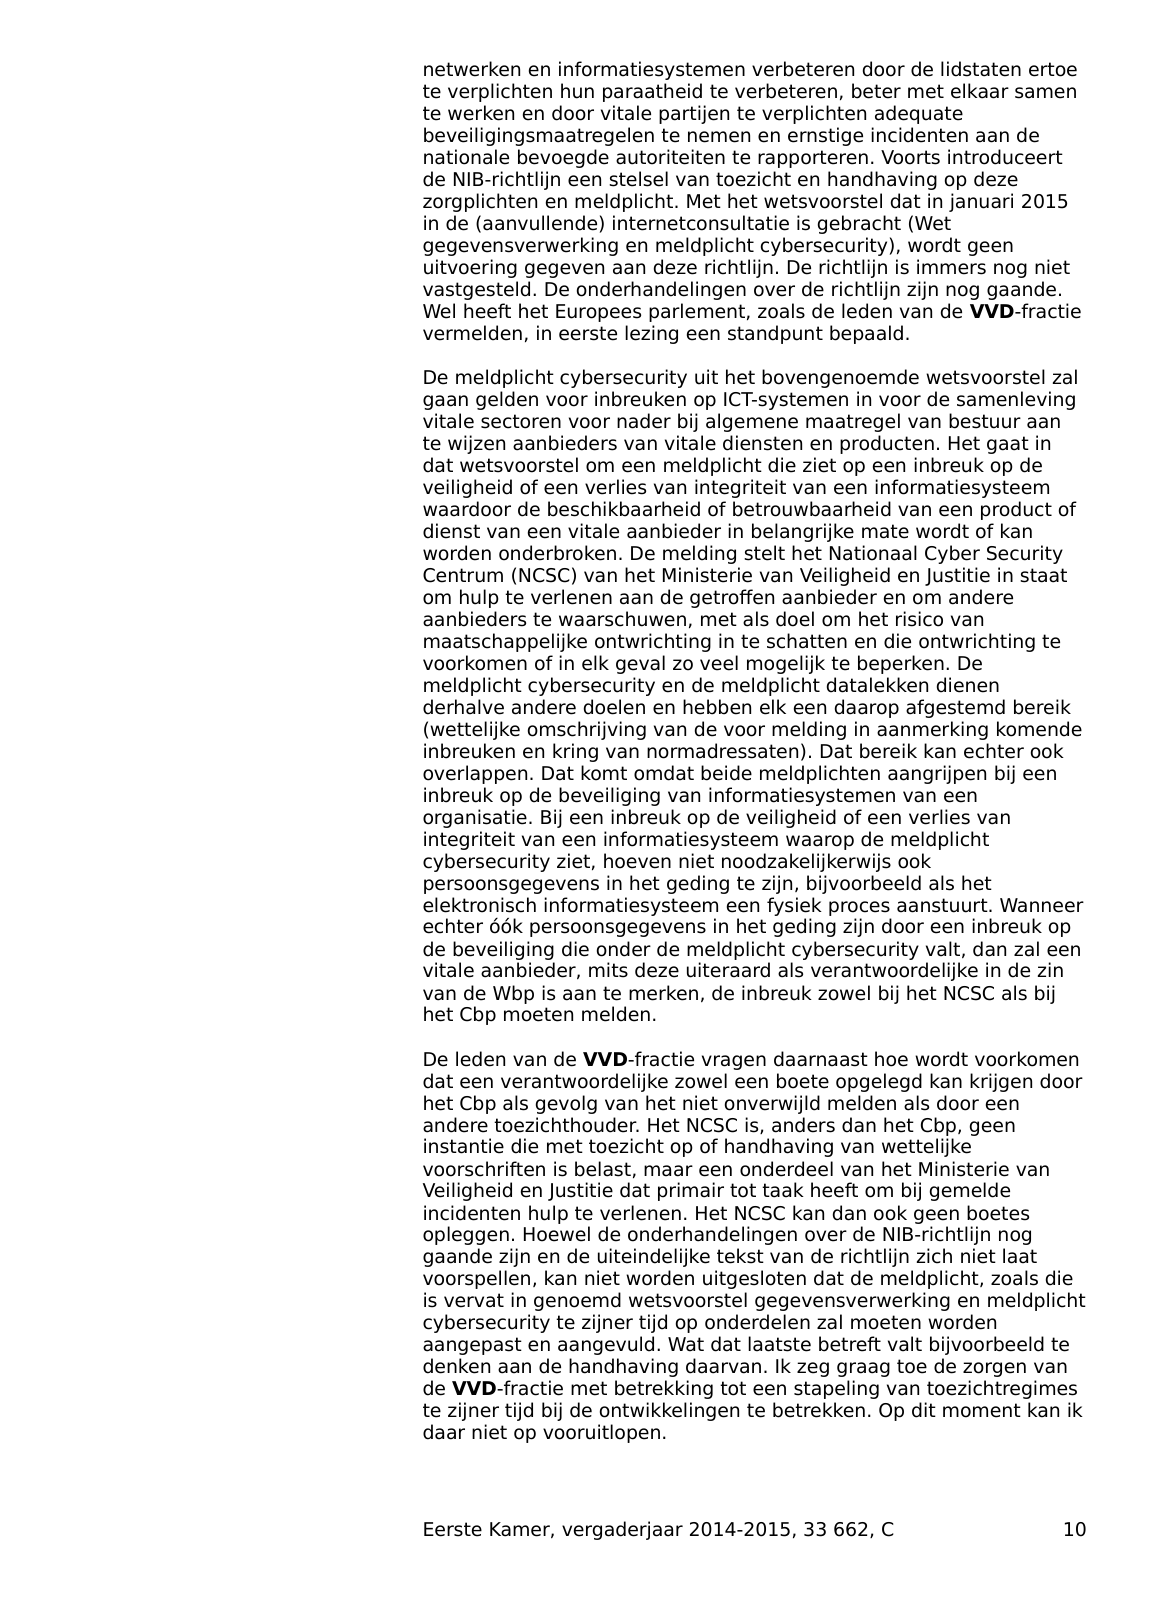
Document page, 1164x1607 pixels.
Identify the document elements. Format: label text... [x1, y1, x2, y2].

text netwerken en informatiesystemen verbeteren door de lidstaten ertoe te verplichten hun paraatheid te verbeteren, beter met elkaar samen te werken en door vitale partijen te verplichten adequate beveiligingsmaatregelen te nemen en ernstige incidenten aan de nationale bevoegde autoriteiten te rapporteren. Voorts introduceert de NIB-richtlijn een stelsel van toezicht en handhaving op deze zorgplichten en meldplicht. Met het wetsvoorstel dat in januari 2015 in de (aanvullende) internetconsultatie is gebracht (Wet gegevensverwerking en meldplicht cybersecurity), wordt geen uitvoering gegeven aan deze richtlijn. De richtlijn is immers nog niet vastgesteld. De onderhandelingen over de richtlijn zijn nog gaande. Wel heeft het Europees parlement, zoals de leden van de VVD-fractie vermelden, in eerste lezing een standpunt bepaald. [422, 59, 1087, 345]
text De meldplicht cybersecurity uit het bovengenoemde wetsvoorstel zal gaan gelden voor inbreuken op ICT-systemen in voor de samenleving vitale sectoren voor nader bij algemene maatregel van bestuur aan te wijzen aanbieders van vitale diensten en producten. Het gaat in dat wetsvoorstel om een meldplicht die ziet op een inbreuk op de veiligheid of een verlies van integriteit van een informatiesysteem waardoor de beschikbaarheid of betrouwbaarheid van een product of dienst van een vitale aanbieder in belangrijke mate wordt of kan worden onderbroken. De melding stelt het Nationaal Cyber Security Centrum (NCSC) van het Ministerie van Veiligheid en Justitie in staat om hulp te verlenen aan de getroffen aanbieder en om andere aanbieders te waarschuwen, met als doel om het risico van maatschappelijke ontwrichting in te schatten en die ontwrichting te voorkomen of in elk geval zo veel mogelijk te beperken. De meldplicht cybersecurity en de meldplicht datalekken dienen derhalve andere doelen en hebben elk een daarop afgestemd bereik (wettelijke omschrijving van de voor melding in aanmerking komende inbreuken en kring van normadressaten). Dat bereik kan echter ook overlappen. Dat komt omdat beide meldplichten aangrijpen bij een inbreuk op de beveiliging van informatiesystemen van een organisatie. Bij een inbreuk op de veiligheid of een verlies van integriteit van een informatiesysteem waarop de meldplicht cybersecurity ziet, hoeven niet noodzakelijkerwijs ook persoonsgegevens in het geding te zijn, bijvoorbeeld als het elektronisch informatiesysteem een fysiek proces aanstuurt. Wanneer echter óók persoonsgegevens in het geding zijn door een inbreuk op de beveiliging die onder de meldplicht cybersecurity valt, dan zal een vitale aanbieder, mits deze uiteraard als verantwoordelijke in de zin van de Wbp is aan te merken, de inbreuk zowel bij het NCSC als bij het Cbp moeten melden. [422, 367, 1087, 1026]
text De leden van de VVD-fractie vragen daarnaast hoe wordt voorkomen dat een verantwoordelijke zowel een boete opgelegd kan krijgen door het Cbp als gevolg van het niet onverwijld melden als door een andere toezichthouder. Het NCSC is, anders dan het Cbp, geen instantie die met toezicht op of handhaving van wettelijke voorschriften is belast, maar een onderdeel van het Ministerie van Veiligheid en Justitie dat primair tot taak heeft om bij gemelde incidenten hulp te verlenen. Het NCSC kan dan ook geen boetes opleggen. Hoewel de onderhandelingen over de NIB-richtlijn nog gaande zijn en de uiteindelijke tekst van de richtlijn zich niet laat voorspellen, kan niet worden uitgesloten dat de meldplicht, zoals die is vervat in genoemd wetsvoorstel gegevensverwerking en meldplicht cybersecurity te zijner tijd op onderdelen zal moeten worden aangepast en aangevuld. Wat dat laatste betreft valt bijvoorbeeld te denken aan de handhaving daarvan. Ik zeg graag toe de zorgen van de VVD-fractie met betrekking tot een stapeling van toezichtregimes te zijner tijd bij de ontwikkelingen te betrekken. Op dit moment kan ik daar niet op vooruitlopen. [422, 1048, 1087, 1444]
